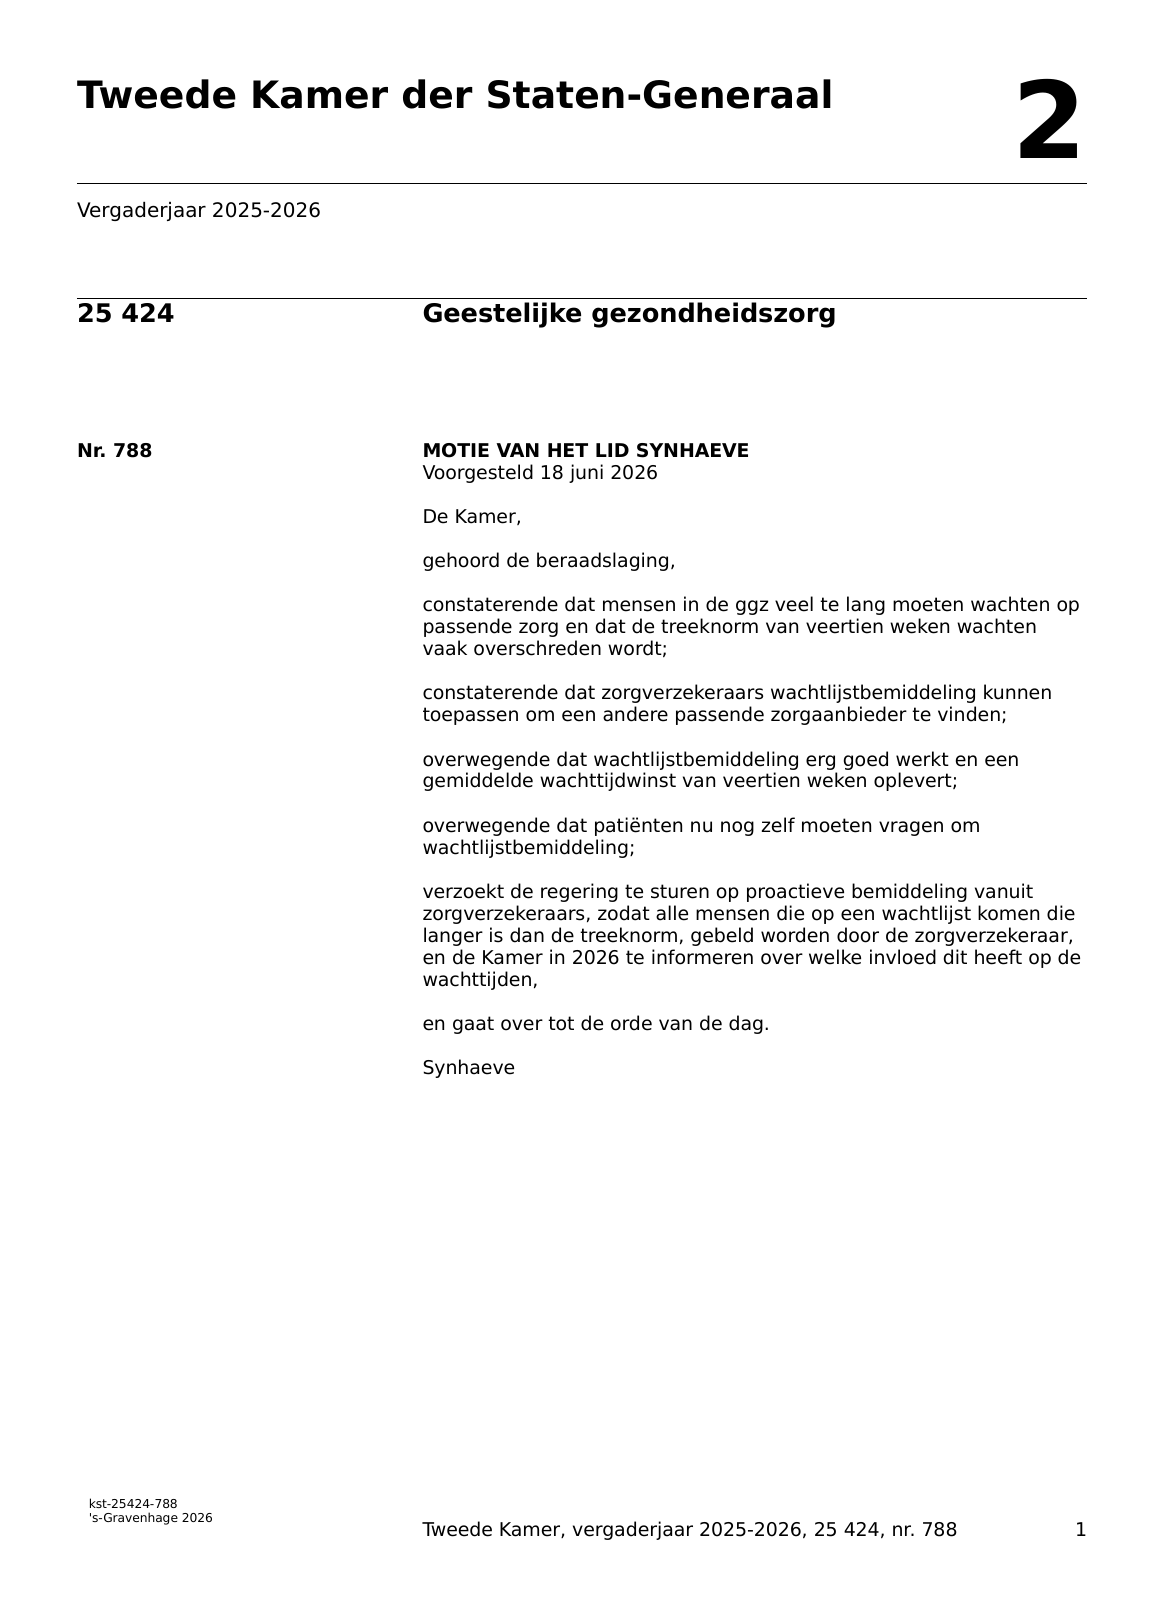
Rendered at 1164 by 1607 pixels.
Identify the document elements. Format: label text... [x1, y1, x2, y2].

table_header Tweede Kamer der Staten-Generaal [77, 59, 886, 183]
text overwegende dat wachtlijstbemiddeling erg goed werkt en een gemiddelde wachttijdwinst van veertien weken oplevert; [422, 748, 1087, 792]
subtitle Nr. 788 MOTIE VAN HET LID SYNHAEVE [77, 440, 1087, 462]
text De Kamer, [422, 506, 1087, 528]
text constaterende dat zorgverzekeraars wachtlijstbemiddeling kunnen toepassen om een andere passende zorgaanbieder te vinden; [422, 682, 1087, 726]
table_header 2 [886, 59, 1087, 183]
text kst-25424-788 [88, 1497, 323, 1511]
text Synhaeve [422, 1057, 1087, 1079]
text overwegende dat patiënten nu nog zelf moeten vragen om wachtlijstbemiddeling; [422, 814, 1087, 858]
table_cell Vergaderjaar 2025-2026 [77, 184, 1087, 298]
text verzoekt de regering te sturen op proactieve bemiddeling vanuit zorgverzekeraars, zodat alle mensen die op een wachtlijst komen die langer is dan de treeknorm, gebeld worden door de zorgverzekeraar, en de Kamer in 2026 te informeren over welke invloed dit heeft op de wachttijden, [422, 881, 1087, 991]
text Voorgesteld 18 juni 2026 [422, 462, 1087, 484]
subtitle 25 424 Geestelijke gezondheidszorg [77, 299, 1087, 329]
text gehoord de beraadslaging, [422, 550, 1087, 572]
text en gaat over tot de orde van de dag. [422, 1013, 1087, 1035]
text constaterende dat mensen in de ggz veel te lang moeten wachten op passende zorg en dat de treeknorm van veertien weken wachten vaak overschreden wordt; [422, 594, 1087, 660]
text 's-Gravenhage 2026 [88, 1511, 323, 1525]
